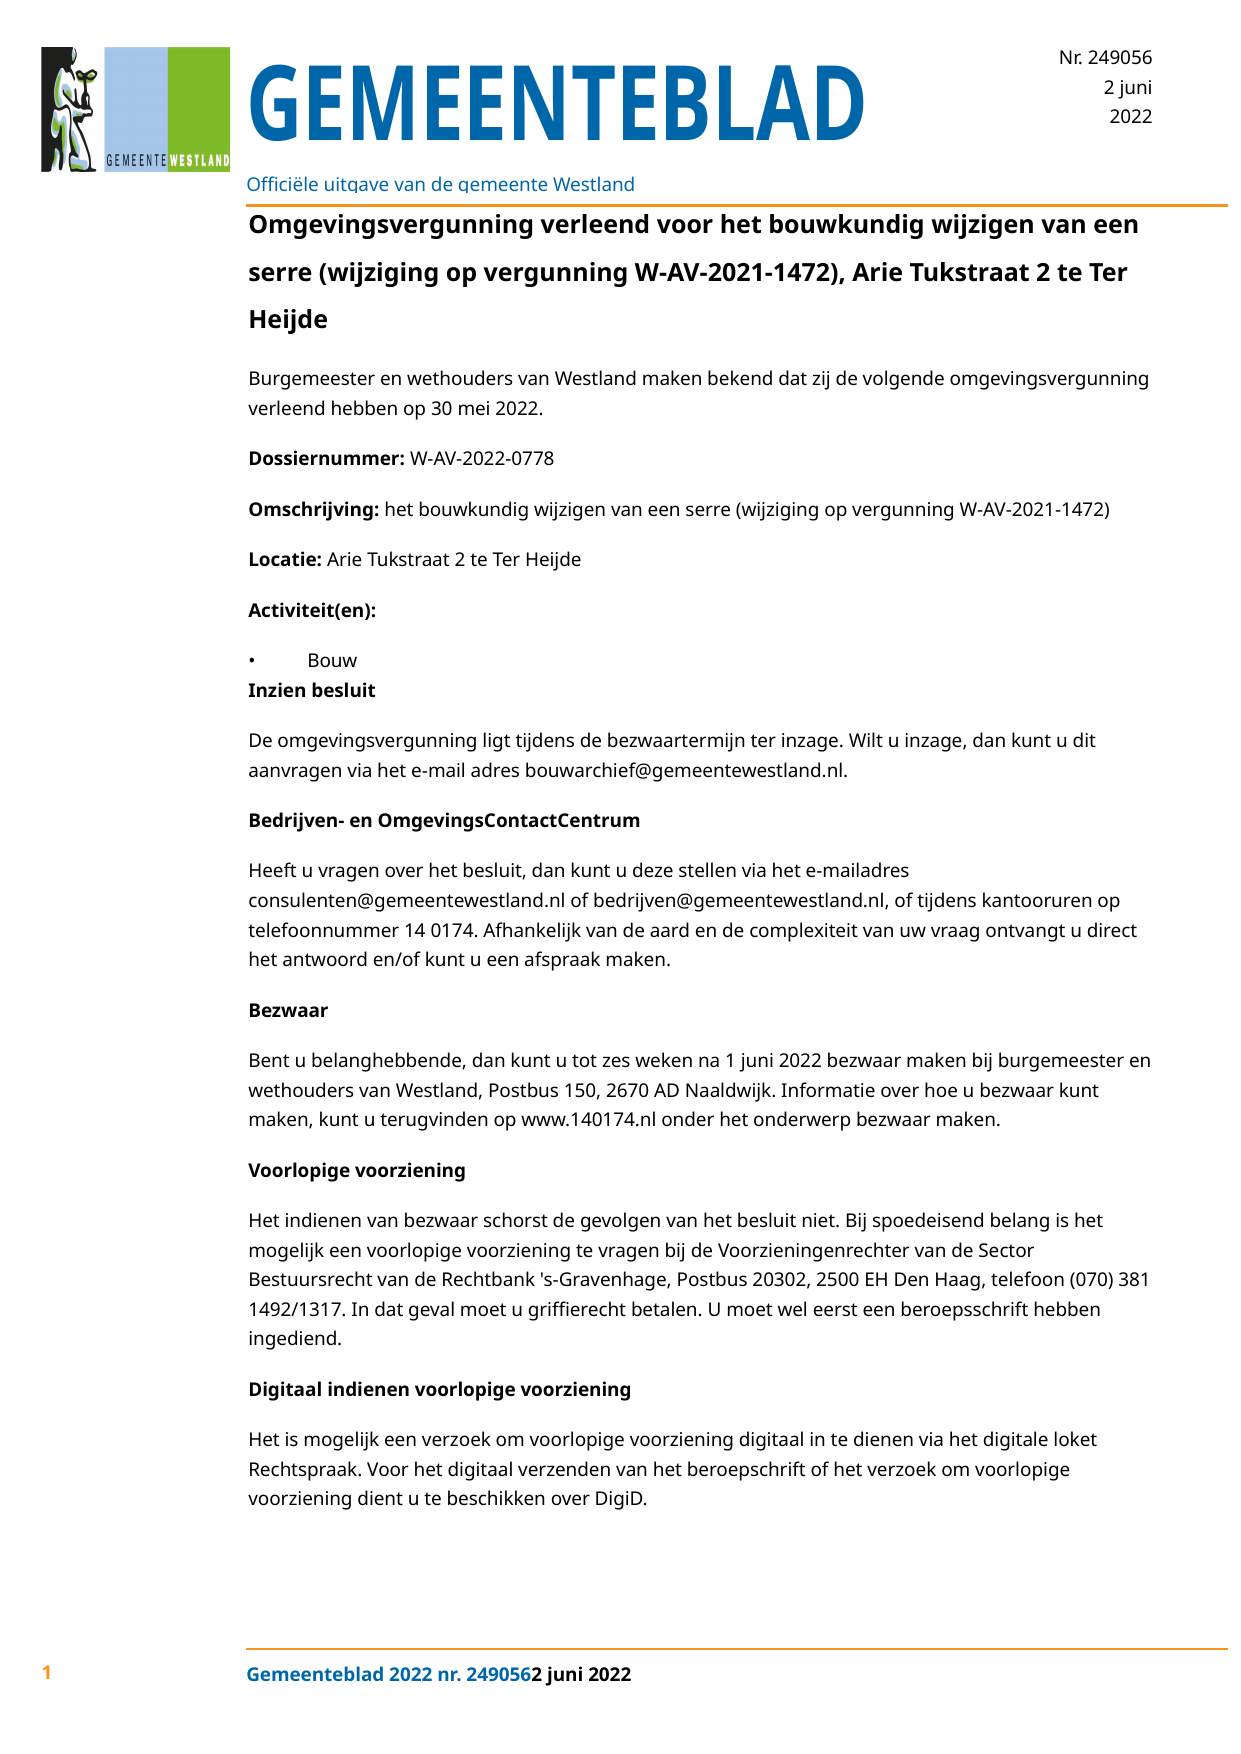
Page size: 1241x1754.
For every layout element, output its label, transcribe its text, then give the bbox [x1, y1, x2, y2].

text Inzien besluit [248, 677, 1152, 702]
picture [41, 47, 231, 172]
text Omschrijving: het bouwkundig wijzigen van een serre (wijziging op vergunning W-AV-2021-1472) [248, 496, 1152, 522]
list Bouw [248, 647, 1152, 673]
text Het indienen van bezwaar schorst de gevolgen van het besluit niet. Bij spoedeisend belang is het mogelijk een voorlopige voorziening te vragen bij de Voorzieningenrechter van de Sector Bestuursrecht van de Rechtbank 's-Gravenhage, Postbus 20302, 2500 EH Den Haag, telefoon (070) 381 1492/1317. In dat geval moet u griffierecht betalen. U moet wel eerst een beroepsschrift hebben ingediend. [248, 1207, 1152, 1351]
text Omgevingsvergunning verleend voor het bouwkundig wijzigen van een serre (wijziging op vergunning W-AV-2021-1472), Arie Tukstraat 2 te Ter Heijde [248, 207, 1152, 336]
text Bezwaar [248, 997, 1152, 1022]
text Dossiernummer: W-AV-2022-0778 [248, 446, 1152, 471]
text Heeft u vragen over het besluit, dan kunt u deze stellen via het e-mailadres consulenten@gemeentewestland.nl of bedrijven@gemeentewestland.nl, of tijdens kantooruren op telefoonnummer 14 0174. Afhankelijk van de aard en de complexiteit van uw vraag ontvangt u direct het antwoord en/of kunt u een afspraak maken. [248, 858, 1152, 972]
text Het is mogelijk een verzoek om voorlopige voorziening digitaal in te dienen via het digitale loket Rechtspraak. Voor het digitaal verzenden van het beroepschrift of het verzoek om voorlopige voorziening dient u te beschikken over DigiD. [248, 1426, 1152, 1511]
text Digitaal indienen voorlopige voorziening [248, 1376, 1152, 1402]
text Voorlopige voorziening [248, 1157, 1152, 1182]
text Bedrijven- en OmgevingsContactCentrum [248, 807, 1152, 833]
text Activiteit(en): [248, 597, 1152, 622]
text Bent u belanghebbende, dan kunt u tot zes weken na 1 juni 2022 bezwaar maken bij burgemeester en wethouders van Westland, Postbus 150, 2670 AD Naaldwijk. Informatie over hoe u bezwaar kunt maken, kunt u terugvinden op www.140174.nl onder het onderwerp bezwaar maken. [248, 1047, 1152, 1132]
text Burgemeester en wethouders van Westland maken bekend dat zij de volgende omgevingsvergunning verleend hebben op 30 mei 2022. [248, 366, 1152, 421]
text Locatie: Arie Tukstraat 2 te Ter Heijde [248, 546, 1152, 572]
text De omgevingsvergunning ligt tijdens de bezwaartermijn ter inzage. Wilt u inzage, dan kunt u dit aanvragen via het e-mail adres bouwarchief@gemeentewestland.nl. [248, 727, 1152, 782]
